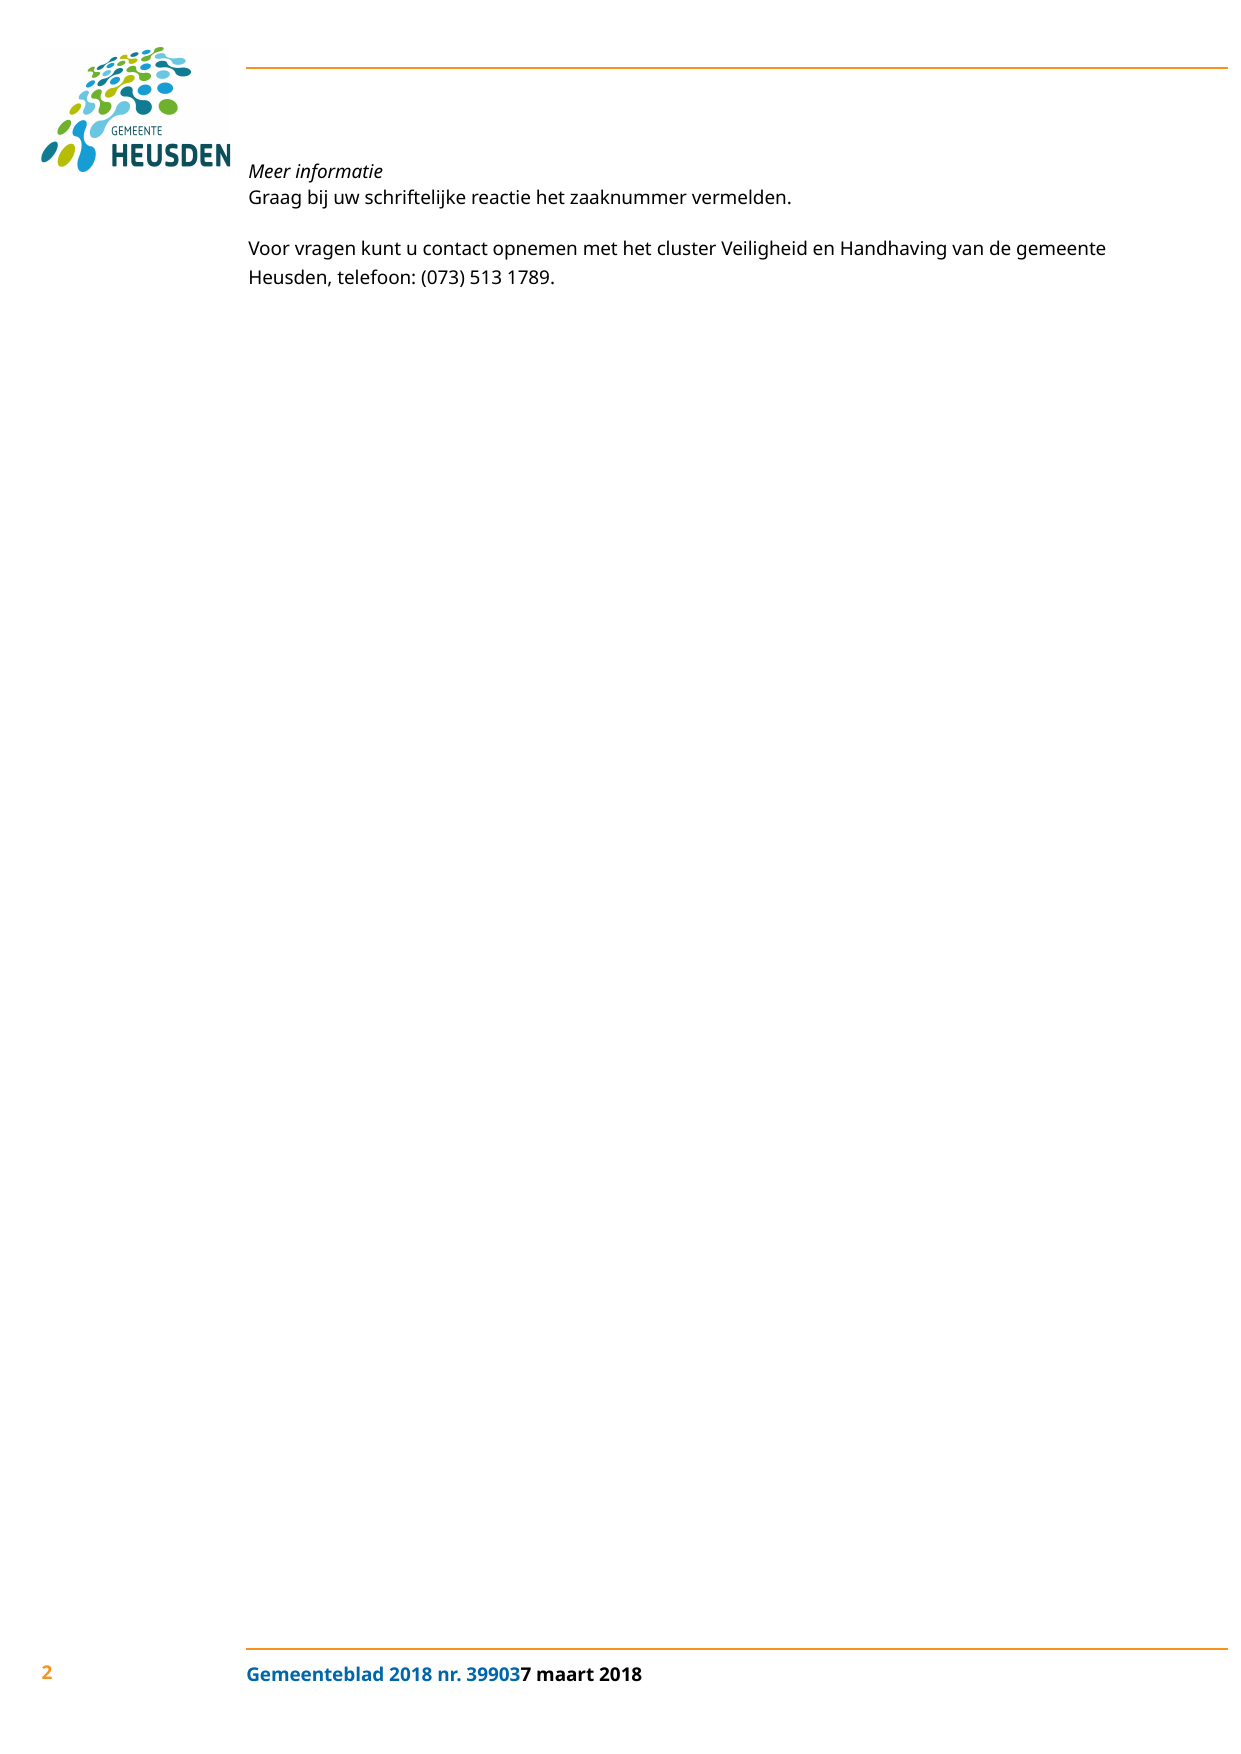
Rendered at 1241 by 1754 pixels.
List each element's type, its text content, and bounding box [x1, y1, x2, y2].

picture [41, 47, 231, 172]
text Meer informatie [248, 159, 1152, 184]
text Voor vragen kunt u contact opnemen met het cluster Veiligheid en Handhaving van de gemeente Heusden, telefoon: (073) 513 1789. [248, 235, 1152, 290]
text Graag bij uw schriftelijke reactie het zaaknummer vermelden. [248, 184, 1152, 210]
